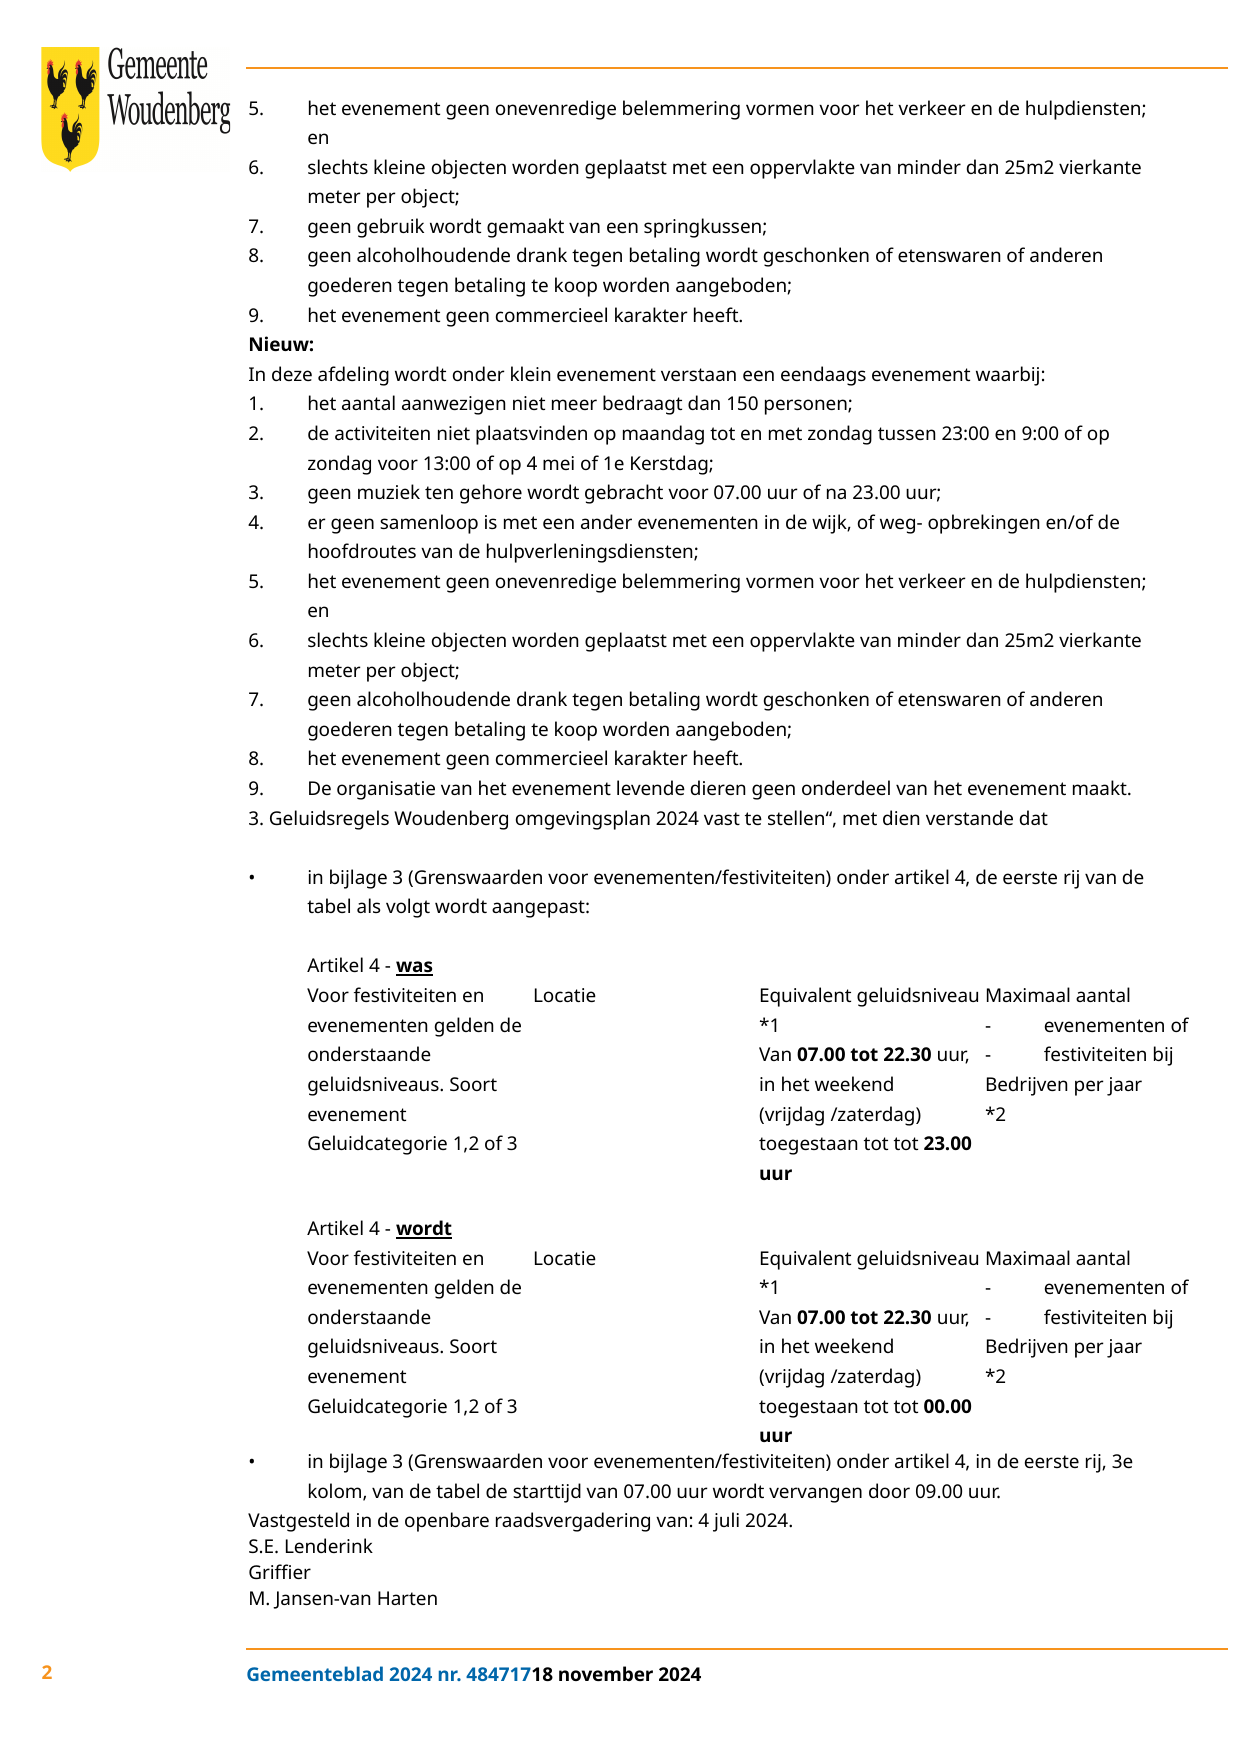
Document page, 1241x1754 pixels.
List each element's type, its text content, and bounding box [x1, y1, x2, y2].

text Vastgesteld in de openbare raadsvergadering van: 4 juli 2024. [248, 1507, 1152, 1533]
list het evenement geen onevenredige belemmering vormen voor het verkeer en de hulpdiensten; en [248, 568, 1152, 623]
list het evenement geen onevenredige belemmering vormen voor het verkeer en de hulpdiensten; en [248, 95, 1152, 150]
table_header Voor festiviteiten en evenementen gelden de onderstaande geluidsniveaus. Soort evenement Geluidcategorie 1,2 of 3 [307, 1245, 533, 1448]
text S.E. Lenderink [248, 1533, 1152, 1559]
table_header Maximaal aantal evenementen of festiviteiten bij Bedrijven per jaar *2 [985, 1245, 1211, 1448]
text Nieuw: [248, 331, 1152, 357]
table_header Locatie [533, 983, 759, 1186]
list het aantal aanwezigen niet meer bedraagt dan 150 personen; [248, 391, 1152, 416]
picture [41, 47, 231, 172]
list geen alcoholhoudende drank tegen betaling wordt geschonken of etenswaren of anderen goederen tegen betaling te koop worden aangeboden; [248, 686, 1152, 742]
text M. Jansen-van Harten [248, 1585, 1152, 1610]
table_header Equivalent geluidsniveau *1 Van 07.00 tot 22.30 uur, in het weekend (vrijdag /zaterdag) toegestaan tot tot 00.00 uur [759, 1245, 985, 1448]
list geen muziek ten gehore wordt gebracht voor 07.00 uur of na 23.00 uur; [248, 479, 1152, 505]
list geen alcoholhoudende drank tegen betaling wordt geschonken of etenswaren of anderen goederen tegen betaling te koop worden aangeboden; [248, 243, 1152, 298]
list in bijlage 3 (Grenswaarden voor evenementen/festiviteiten) onder artikel 4, in de eerste rij, 3e kolom, van de tabel de starttijd van 07.00 uur wordt vervangen door 09.00 uur. [248, 1448, 1152, 1504]
text 3. Geluidsregels Woudenberg omgevingsplan 2024 vast te stellen“, met dien verstande dat [248, 805, 1152, 831]
list de activiteiten niet plaatsvinden op maandag tot en met zondag tussen 23:00 en 9:00 of op zondag voor 13:00 of op 4 mei of 1e Kerstdag; [248, 420, 1152, 476]
list in bijlage 3 (Grenswaarden voor evenementen/festiviteiten) onder artikel 4, de eerste rij van de tabel als volgt wordt aangepast: [248, 864, 1152, 919]
table_header Locatie [533, 1245, 759, 1448]
list het evenement geen commercieel karakter heeft. [248, 302, 1152, 328]
table_header Maximaal aantal evenementen of festiviteiten bij Bedrijven per jaar *2 [985, 983, 1211, 1186]
list Artikel 4 - wordt [248, 1215, 1152, 1241]
text In deze afdeling wordt onder klein evenement verstaan een eendaags evenement waarbij: [248, 361, 1152, 387]
list Artikel 4 - was [248, 953, 1152, 978]
table_header Voor festiviteiten en evenementen gelden de onderstaande geluidsniveaus. Soort evenement Geluidcategorie 1,2 of 3 [307, 983, 533, 1186]
list slechts kleine objecten worden geplaatst met een oppervlakte van minder dan 25m2 vierkante meter per object; [248, 627, 1152, 683]
list De organisatie van het evenement levende dieren geen onderdeel van het evenement maakt. [248, 775, 1152, 801]
list geen gebruik wordt gemaakt van een springkussen; [248, 213, 1152, 239]
list het evenement geen commercieel karakter heeft. [248, 746, 1152, 771]
list slechts kleine objecten worden geplaatst met een oppervlakte van minder dan 25m2 vierkante meter per object; [248, 154, 1152, 209]
text Griffier [248, 1559, 1152, 1585]
list er geen samenloop is met een ander evenementen in de wijk, of weg- opbrekingen en/of de hoofdroutes van de hulpverleningsdiensten; [248, 509, 1152, 564]
table_header Equivalent geluidsniveau *1 Van 07.00 tot 22.30 uur, in het weekend (vrijdag /zaterdag) toegestaan tot tot 23.00 uur [759, 983, 985, 1186]
